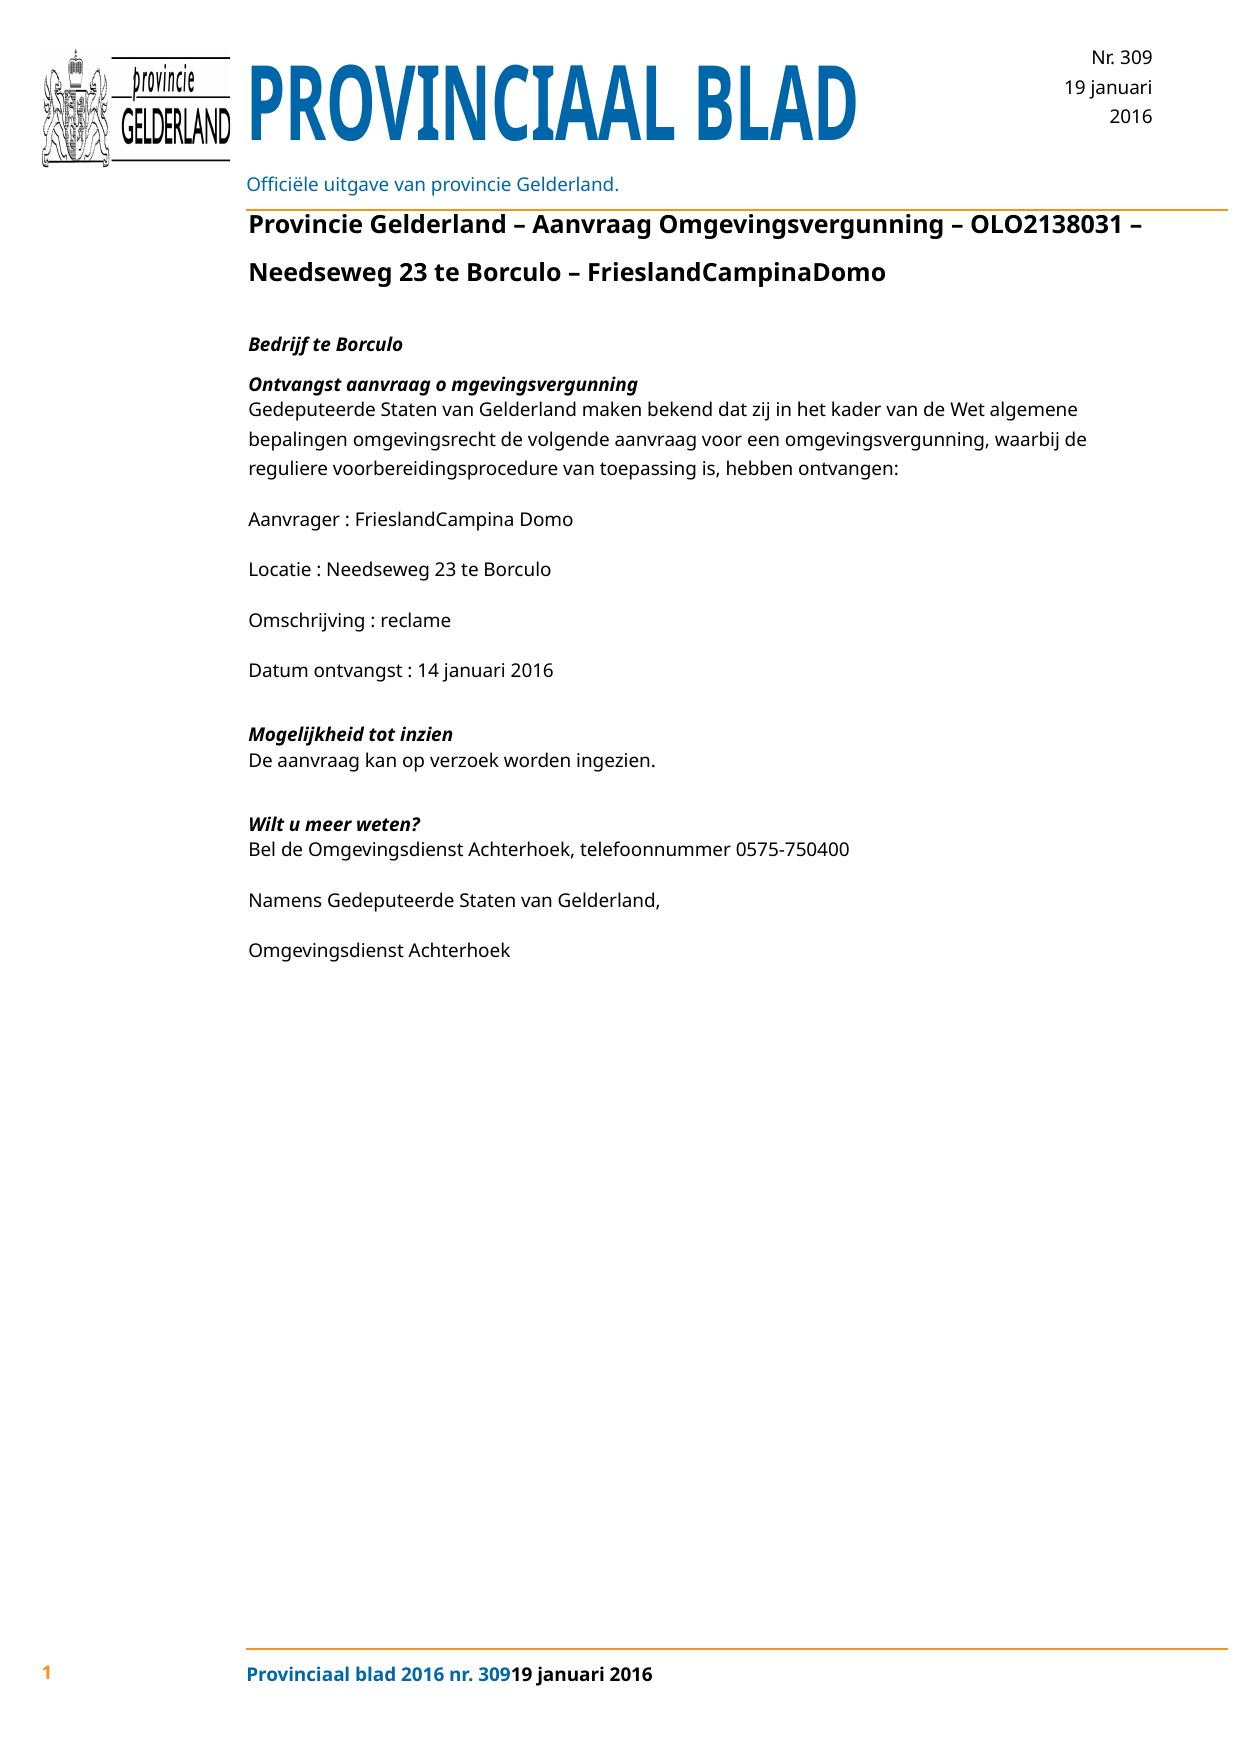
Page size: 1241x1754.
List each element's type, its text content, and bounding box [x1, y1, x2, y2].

text Aanvrager : FrieslandCampina Domo [248, 506, 1152, 532]
text Bel de Omgevingsdienst Achterhoek, telefoonnummer 0575-750400 [248, 837, 1152, 862]
picture [41, 47, 231, 172]
text Wilt u meer weten? [248, 811, 1152, 837]
text De aanvraag kan op verzoek worden ingezien. [248, 747, 1152, 773]
text Namens Gedeputeerde Staten van Gelderland, [248, 887, 1152, 913]
text Gedeputeerde Staten van Gelderland maken bekend dat zij in het kader van de Wet algemene bepalingen omgevingsrecht de volgende aanvraag voor een omgevingsvergunning, waarbij de reguliere voorbereidingsprocedure van toepassing is, hebben ontvangen: [248, 396, 1152, 481]
text Ontvangst aanvraag o mgevingsvergunning [248, 371, 1152, 396]
text Provincie Gelderland – Aanvraag Omgevingsvergunning – OLO2138031 – Needseweg 23 te Borculo – FrieslandCampinaDomo [248, 211, 1152, 288]
text Locatie : Needseweg 23 te Borculo [248, 556, 1152, 582]
text Omgevingsdienst Achterhoek [248, 937, 1152, 963]
text Mogelijkheid tot inzien [248, 721, 1152, 747]
text Datum ontvangst : 14 januari 2016 [248, 657, 1152, 683]
text Bedrijf te Borculo [248, 331, 1152, 357]
text Omschrijving : reclame [248, 607, 1152, 633]
